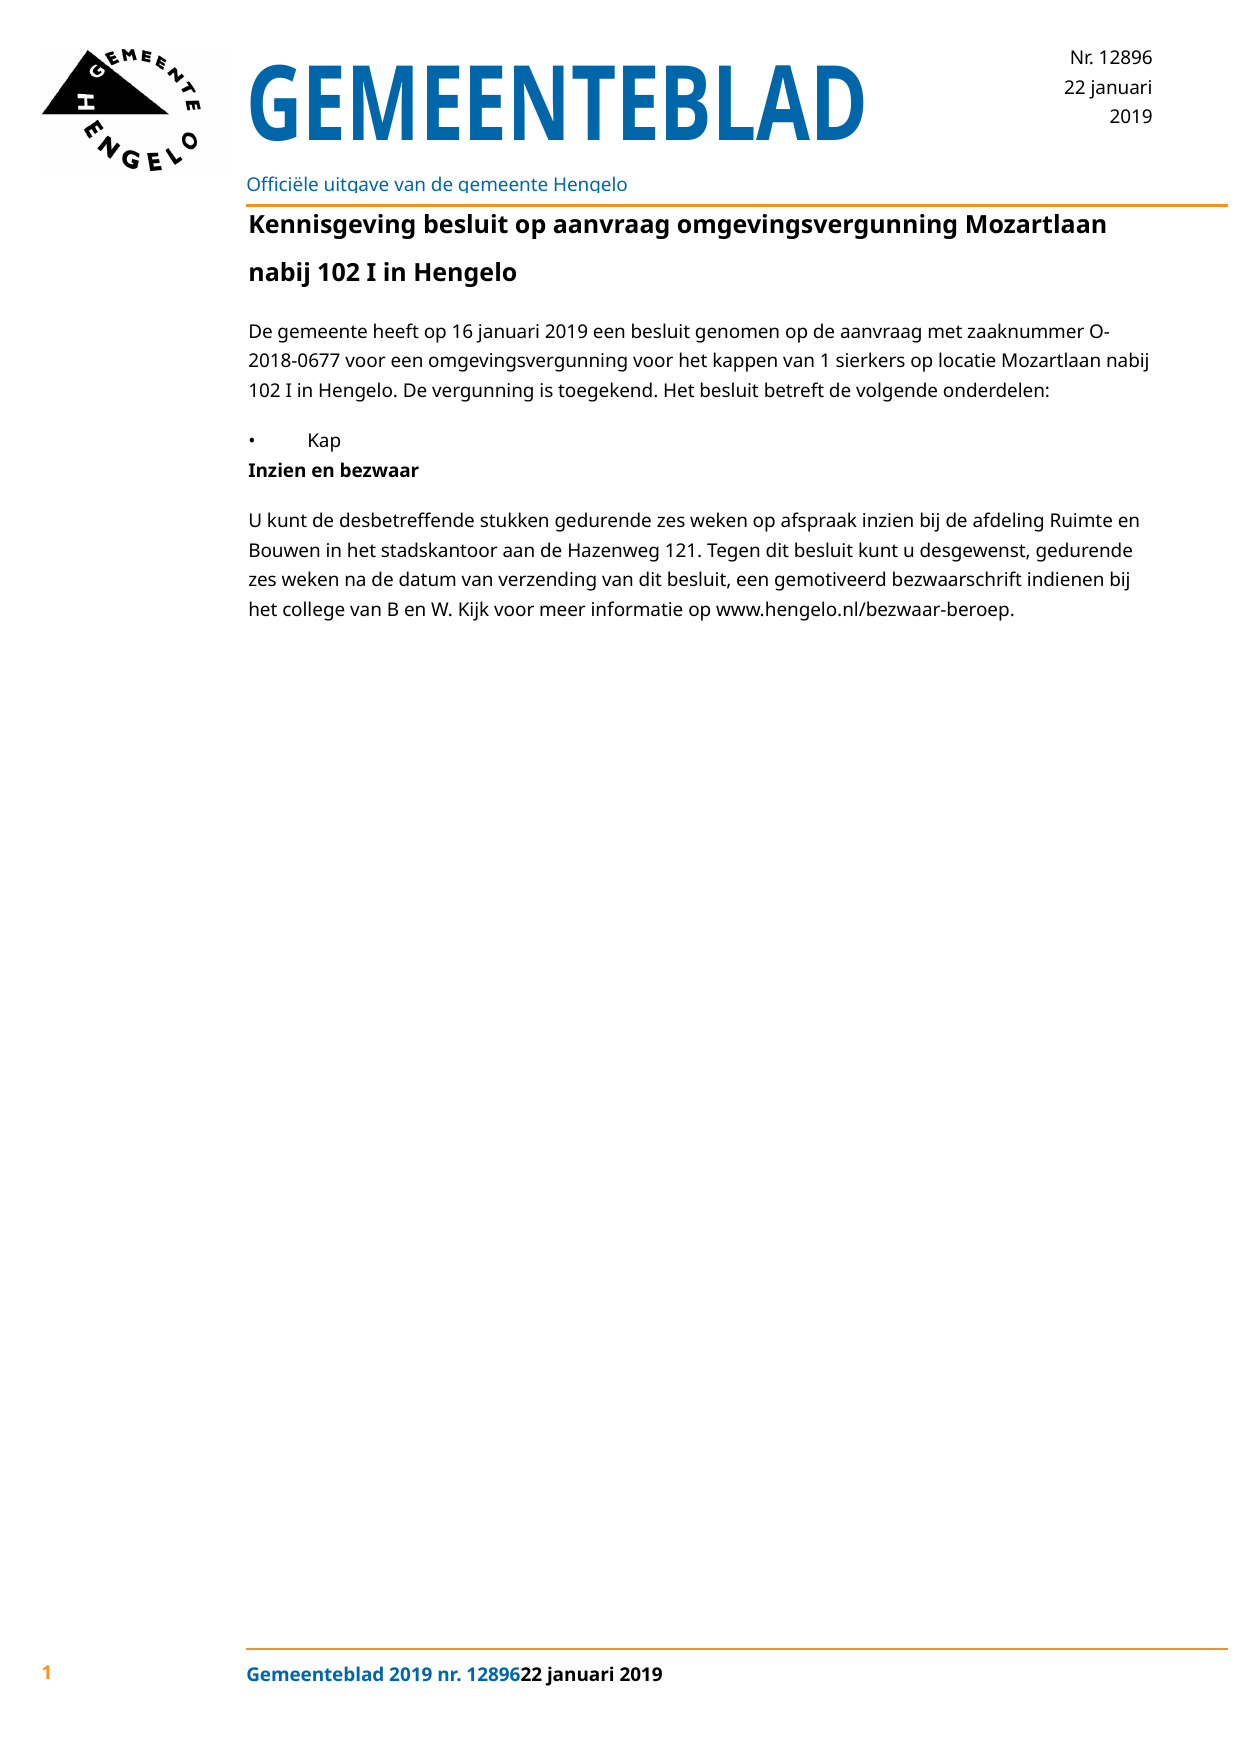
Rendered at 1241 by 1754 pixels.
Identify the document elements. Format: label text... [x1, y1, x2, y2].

list Kap [248, 427, 1152, 453]
text U kunt de desbetreffende stukken gedurende zes weken op afspraak inzien bij de afdeling Ruimte en Bouwen in het stadskantoor aan de Hazenweg 121. Tegen dit besluit kunt u desgewenst, gedurende zes weken na de datum van verzending van dit besluit, een gemotiveerd bezwaarschrift indienen bij het college van B en W. Kijk voor meer informatie op www.hengelo.nl/bezwaar-beroep. [248, 507, 1152, 622]
text Kennisgeving besluit op aanvraag omgevingsvergunning Mozartlaan nabij 102 I in Hengelo [248, 207, 1152, 288]
text De gemeente heeft op 16 januari 2019 een besluit genomen op de aanvraag met zaaknummer O-2018-0677 voor een omgevingsvergunning voor het kappen van 1 sierkers op locatie Mozartlaan nabij 102 I in Hengelo. De vergunning is toegekend. Het besluit betreft de volgende onderdelen: [248, 318, 1152, 403]
picture [41, 47, 231, 172]
text Inzien en bezwaar [248, 457, 1152, 483]
